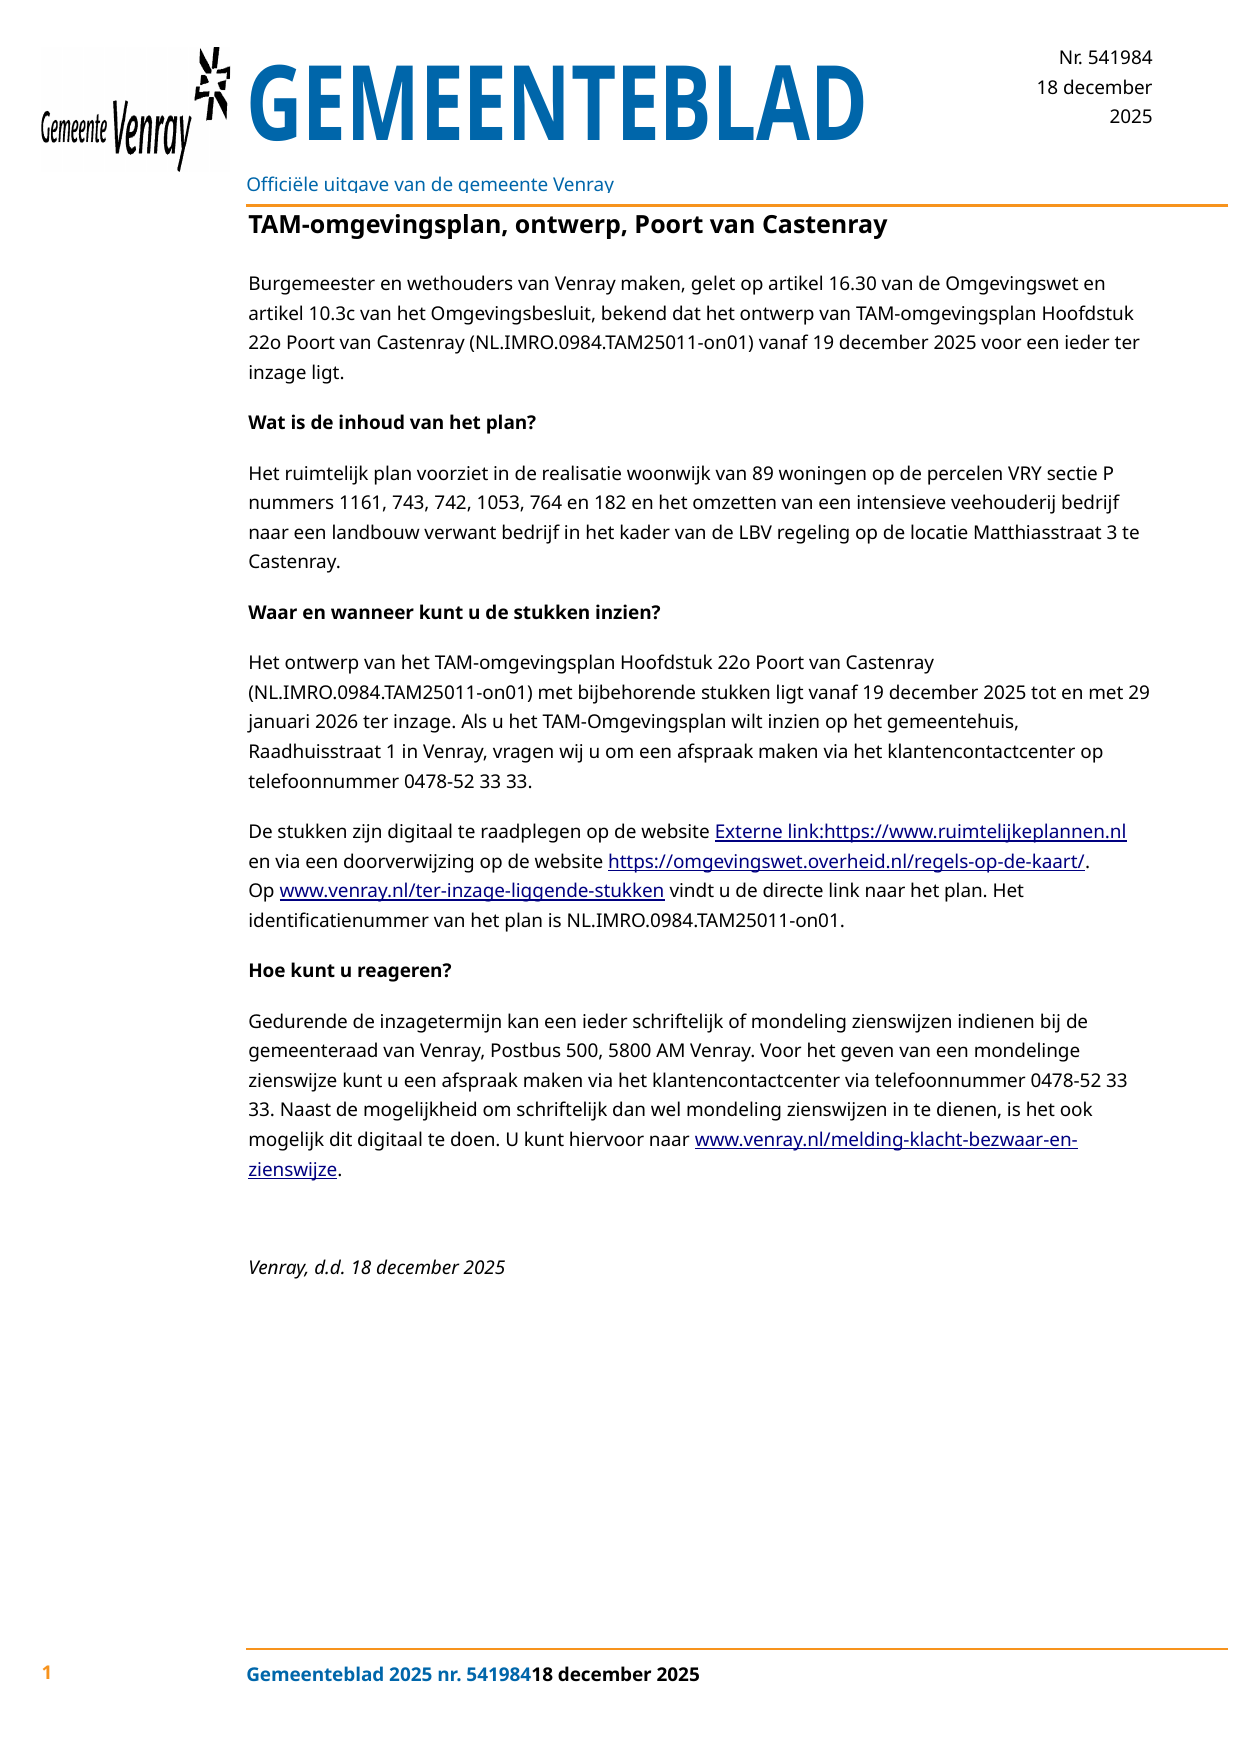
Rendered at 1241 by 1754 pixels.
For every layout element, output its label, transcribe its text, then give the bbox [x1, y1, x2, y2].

text Venray, d.d. 18 december 2025 [248, 1254, 1152, 1280]
text Het ontwerp van het TAM-omgevingsplan Hoofdstuk 22o Poort van Castenray (NL.IMRO.0984.TAM25011-on01) met bijbehorende stukken ligt vanaf 19 december 2025 tot en met 29 januari 2026 ter inzage. Als u het TAM-Omgevingsplan wilt inzien op het gemeentehuis, Raadhuisstraat 1 in Venray, vragen wij u om een afspraak maken via het klantencontactcenter op telefoonnummer 0478-52 33 33. [248, 649, 1152, 793]
text De stukken zijn digitaal te raadplegen op de website Externe link:https://www.ruimtelijkeplannen.nl en via een doorverwijzing op de website https://omgevingswet.overheid.nl/regels-op-de-kaart/. Op www.venray.nl/ter-inzage-liggende-stukken vindt u de directe link naar het plan. Het identificatienummer van het plan is NL.IMRO.0984.TAM25011-on01. [248, 818, 1152, 933]
text Wat is de inhoud van het plan? [248, 409, 1152, 435]
text TAM-omgevingsplan, ontwerp, Poort van Castenray [248, 207, 1152, 241]
picture [41, 47, 231, 172]
text Gedurende de inzagetermijn kan een ieder schriftelijk of mondeling zienswijzen indienen bij de gemeenteraad van Venray, Postbus 500, 5800 AM Venray. Voor het geven van een mondelinge zienswijze kunt u een afspraak maken via het klantencontactcenter via telefoonnummer 0478-52 33 33. Naast de mogelijkheid om schriftelijk dan wel mondeling zienswijzen in te dienen, is het ook mogelijk dit digitaal te doen. U kunt hiervoor naar www.venray.nl/melding-klacht-bezwaar-en-zienswijze. [248, 1008, 1152, 1181]
text Hoe kunt u reageren? [248, 957, 1152, 983]
text Burgemeester en wethouders van Venray maken, gelet op artikel 16.30 van de Omgevingswet en artikel 10.3c van het Omgevingsbesluit, bekend dat het ontwerp van TAM-omgevingsplan Hoofdstuk 22o Poort van Castenray (NL.IMRO.0984.TAM25011-on01) vanaf 19 december 2025 voor een ieder ter inzage ligt. [248, 270, 1152, 385]
text Waar en wanneer kunt u de stukken inzien? [248, 599, 1152, 625]
text Het ruimtelijk plan voorziet in de realisatie woonwijk van 89 woningen op de percelen VRY sectie P nummers 1161, 743, 742, 1053, 764 en 182 en het omzetten van een intensieve veehouderij bedrijf naar een landbouw verwant bedrijf in het kader van de LBV regeling op de locatie Matthiasstraat 3 te Castenray. [248, 460, 1152, 574]
